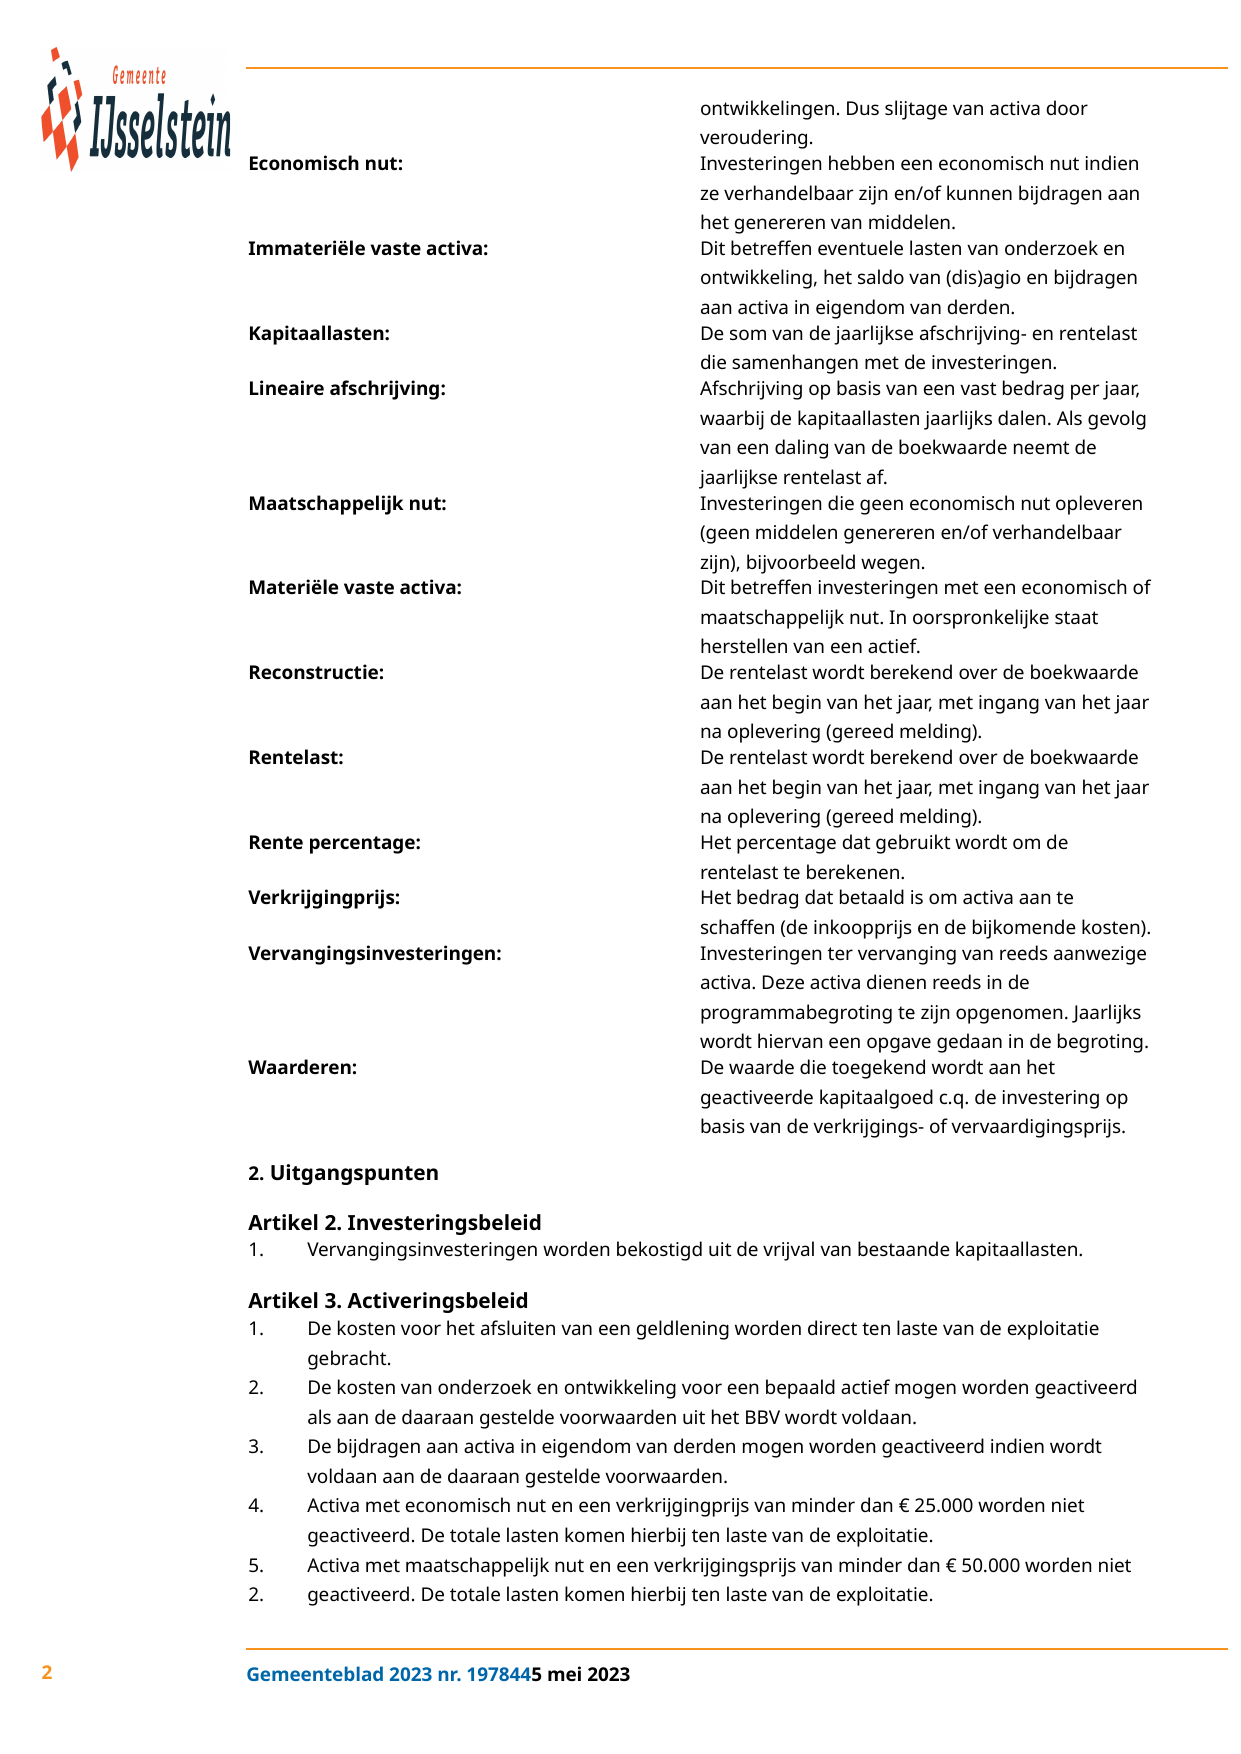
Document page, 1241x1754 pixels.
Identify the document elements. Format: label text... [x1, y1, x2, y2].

table_cell Investeringen ter vervanging van reeds aanwezige activa. Deze activa dienen reeds in de programmabegroting te zijn opgenomen. Jaarlijks wordt hiervan een opgave gedaan in de begroting. [700, 940, 1152, 1054]
table_cell Rentelast: [248, 744, 700, 829]
table_cell Dit betreffen eventuele lasten van onderzoek en ontwikkeling, het saldo van (dis)agio en bijdragen aan activa in eigendom van derden. [700, 235, 1152, 320]
table_cell De rentelast wordt berekend over de boekwaarde aan het begin van het jaar, met ingang van het jaar na oplevering (gereed melding). [700, 744, 1152, 829]
table_cell Kapitaallasten: [248, 320, 700, 375]
table_cell De som van de jaarlijkse afschrijving- en rentelast die samenhangen met de investeringen. [700, 320, 1152, 375]
table_cell Verkrijgingprijs: [248, 885, 700, 940]
table_cell Reconstructie: [248, 660, 700, 744]
text Artikel 3. Activeringsbeleid [248, 1287, 1152, 1315]
list Activa met economisch nut en een verkrijgingprijs van minder dan € 25.000 worden niet geactiveerd. De totale lasten komen hierbij ten laste van de exploitatie. [248, 1493, 1152, 1548]
list geactiveerd. De totale lasten komen hierbij ten laste van de exploitatie. [248, 1581, 1152, 1607]
table_cell Dit betreffen investeringen met een economisch of maatschappelijk nut. In oorspronkelijke staat herstellen van een actief. [700, 575, 1152, 659]
table_cell Het bedrag dat betaald is om activa aan te schaffen (de inkoopprijs en de bijkomende kosten). [700, 885, 1152, 940]
table_cell De waarde die toegekend wordt aan het geactiveerde kapitaalgoed c.q. de investering op basis van de verkrijgings- of vervaardigingsprijs. [700, 1054, 1152, 1139]
table_cell Investeringen hebben een economisch nut indien ze verhandelbaar zijn en/of kunnen bijdragen aan het genereren van middelen. [700, 150, 1152, 235]
table_cell Waarderen: [248, 1054, 700, 1139]
table_cell Materiële vaste activa: [248, 575, 700, 659]
table_cell Lineaire afschrijving: [248, 375, 700, 490]
table_cell Investeringen die geen economisch nut opleveren (geen middelen genereren en/of verhandelbaar zijn), bijvoorbeeld wegen. [700, 490, 1152, 574]
picture [41, 47, 231, 172]
list Activa met maatschappelijk nut en een verkrijgingsprijs van minder dan € 50.000 worden niet [248, 1552, 1152, 1577]
text Artikel 2. Investeringsbeleid [248, 1208, 1152, 1236]
list De kosten van onderzoek en ontwikkeling voor een bepaald actief mogen worden geactiveerd als aan de daaraan gestelde voorwaarden uit het BBV wordt voldaan. [248, 1374, 1152, 1429]
table_cell ontwikkelingen. Dus slijtage van activa door veroudering. [700, 95, 1152, 150]
list De bijdragen aan activa in eigendom van derden mogen worden geactiveerd indien wordt voldaan aan de daaraan gestelde voorwaarden. [248, 1433, 1152, 1489]
table_cell Maatschappelijk nut: [248, 490, 700, 574]
table_cell Immateriële vaste activa: [248, 235, 700, 320]
table_cell Vervangingsinvesteringen: [248, 940, 700, 1054]
table_cell Afschrijving op basis van een vast bedrag per jaar, waarbij de kapitaallasten jaarlijks dalen. Als gevolg van een daling van de boekwaarde neemt de jaarlijkse rentelast af. [700, 375, 1152, 490]
table_cell Rente percentage: [248, 829, 700, 884]
list Vervangingsinvesteringen worden bekostigd uit de vrijval van bestaande kapitaallasten. [248, 1236, 1152, 1262]
table_cell [248, 95, 700, 150]
table_cell De rentelast wordt berekend over de boekwaarde aan het begin van het jaar, met ingang van het jaar na oplevering (gereed melding). [700, 660, 1152, 744]
text 2. Uitgangspunten [248, 1158, 1152, 1187]
table_cell Het percentage dat gebruikt wordt om de rentelast te berekenen. [700, 829, 1152, 884]
list De kosten voor het afsluiten van een geldlening worden direct ten laste van de exploitatie gebracht. [248, 1315, 1152, 1370]
table_cell Economisch nut: [248, 150, 700, 235]
